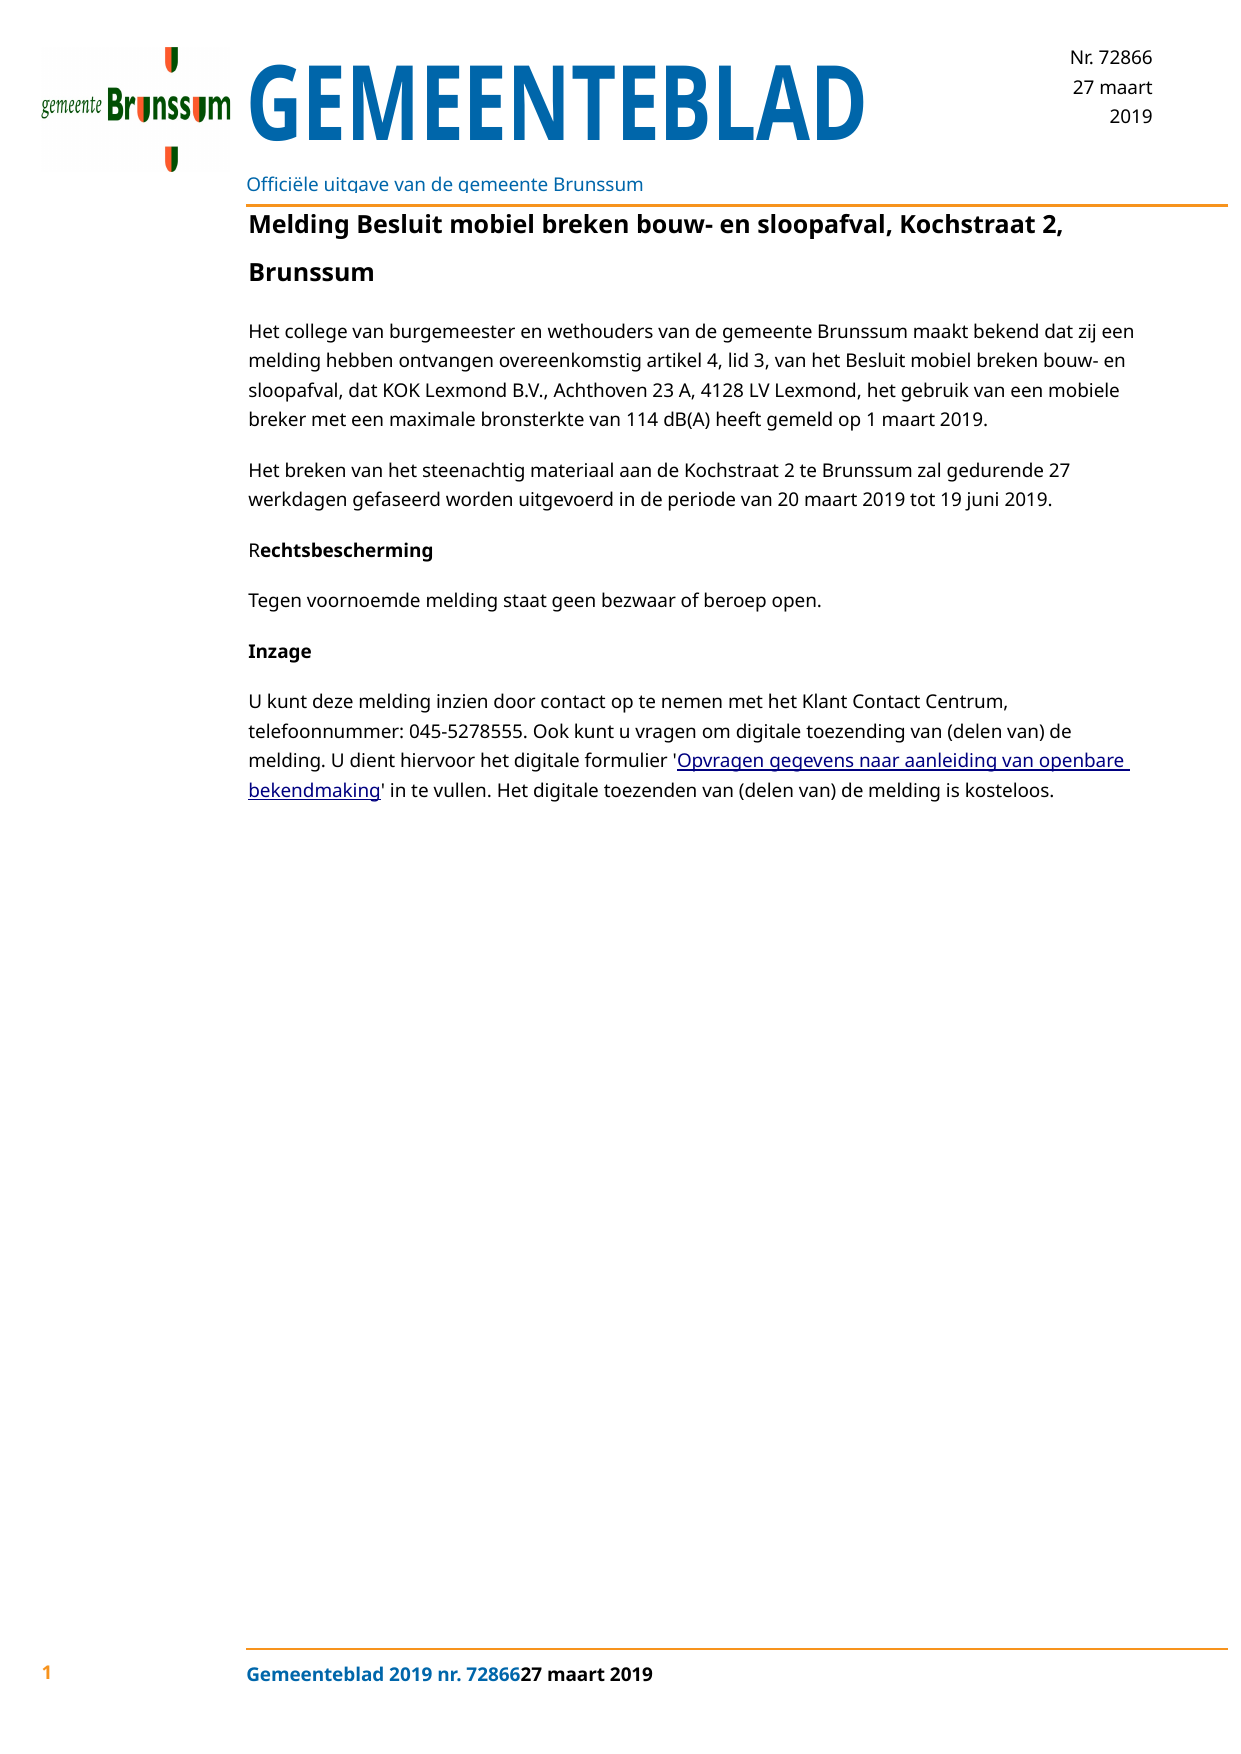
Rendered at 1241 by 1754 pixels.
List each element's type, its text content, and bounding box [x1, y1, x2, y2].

text Tegen voornoemde melding staat geen bezwaar of beroep open. [248, 587, 1152, 613]
text Rechtsbescherming [248, 537, 1152, 563]
text Het breken van het steenachtig materiaal aan de Kochstraat 2 te Brunssum zal gedurende 27 werkdagen gefaseerd worden uitgevoerd in de periode van 20 maart 2019 tot 19 juni 2019. [248, 457, 1152, 512]
picture [41, 47, 231, 172]
text U kunt deze melding inzien door contact op te nemen met het Klant Contact Centrum, telefoonnummer: 045-5278555. Ook kunt u vragen om digitale toezending van (delen van) de melding. U dient hiervoor het digitale formulier 'Opvragen gegevens naar aanleiding van openbare bekendmaking' in te vullen. Het digitale toezenden van (delen van) de melding is kosteloos. [248, 688, 1152, 803]
text Het college van burgemeester en wethouders van de gemeente Brunssum maakt bekend dat zij een melding hebben ontvangen overeenkomstig artikel 4, lid 3, van het Besluit mobiel breken bouw- en sloopafval, dat KOK Lexmond B.V., Achthoven 23 A, 4128 LV Lexmond, het gebruik van een mobiele breker met een maximale bronsterkte van 114 dB(A) heeft gemeld op 1 maart 2019. [248, 318, 1152, 432]
text Inzage [248, 638, 1152, 664]
text Melding Besluit mobiel breken bouw- en sloopafval, Kochstraat 2, Brunssum [248, 207, 1152, 288]
